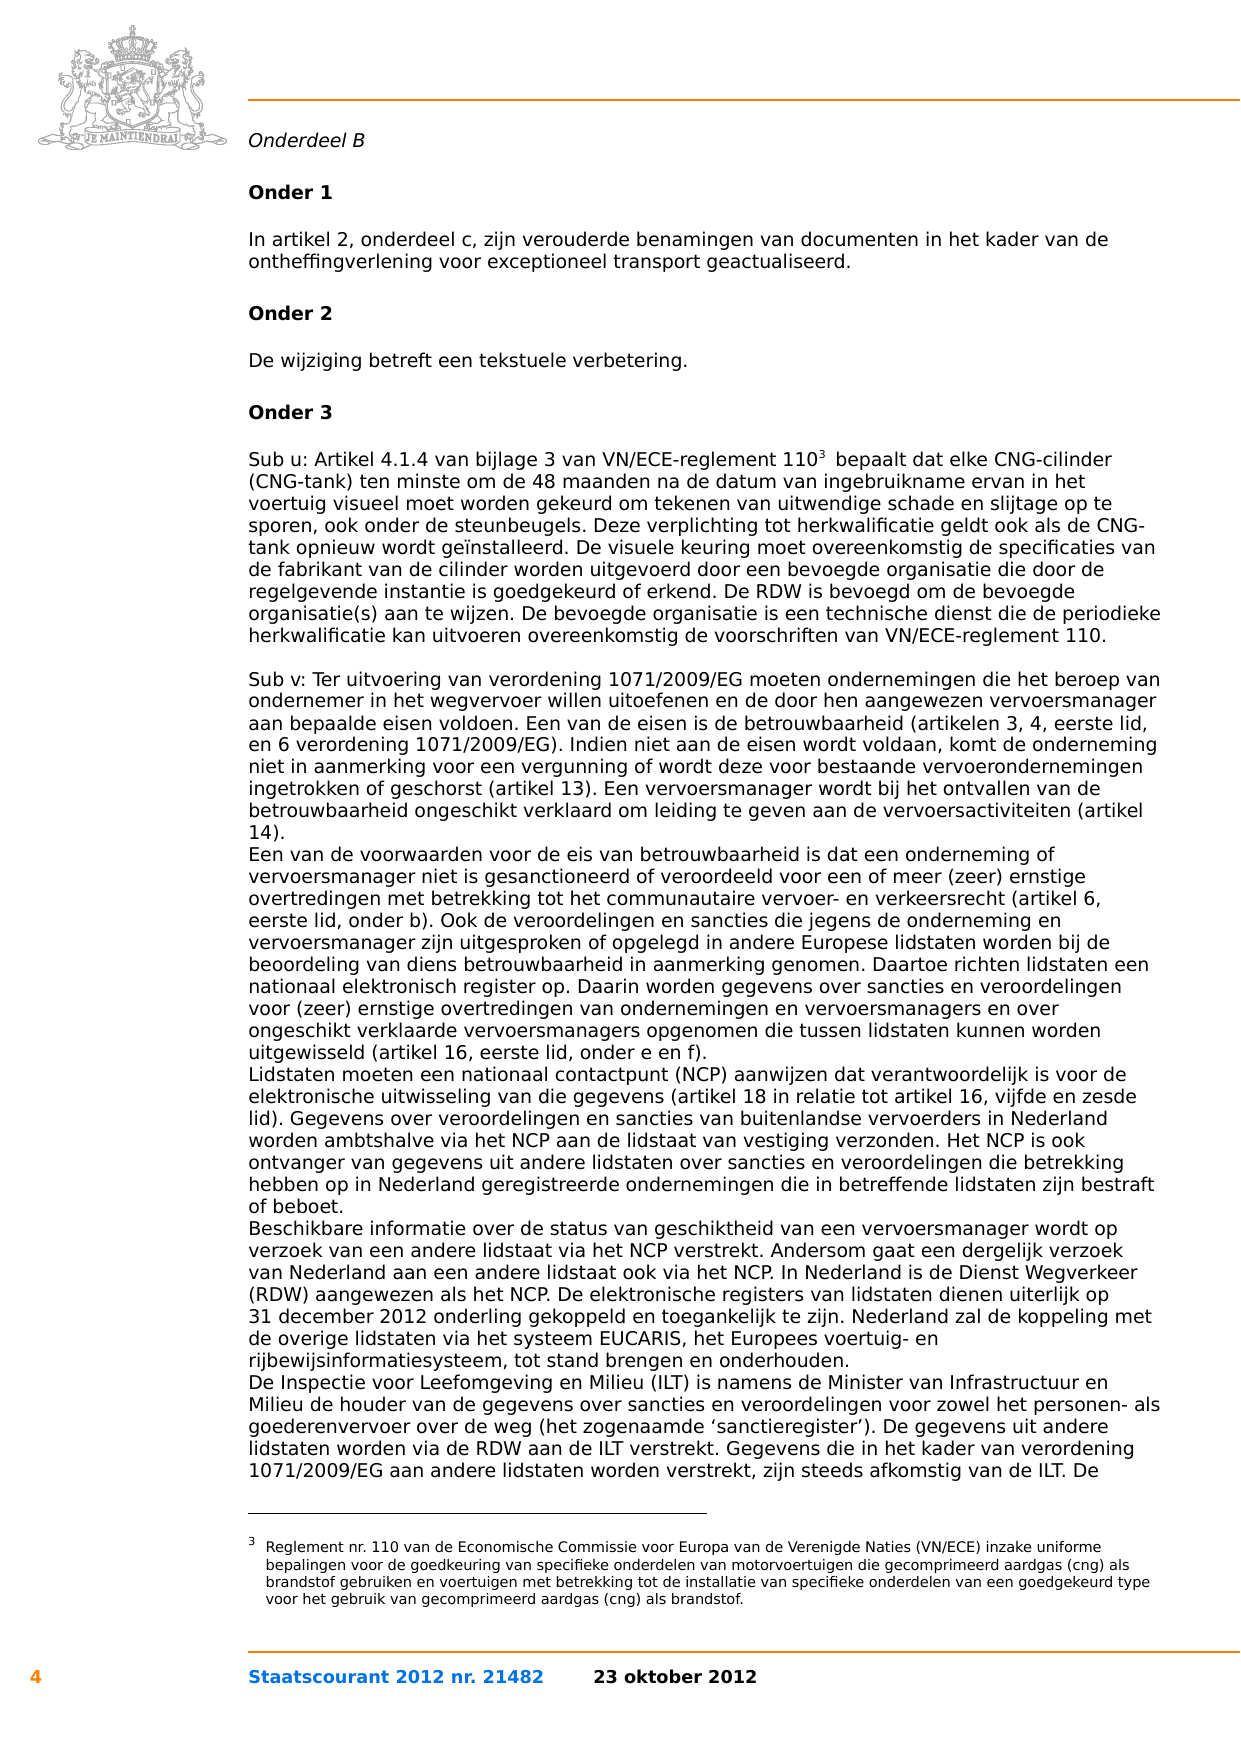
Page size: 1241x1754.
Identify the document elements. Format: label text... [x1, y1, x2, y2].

text Sub u: Artikel 4.1.4 van bijlage 3 van VN/ECE-reglement 110 bepaalt dat elke CNG-cilinder (CNG-tank) ten minste om de 48 maanden na de datum van ingebruikname ervan in het voertuig visueel moet worden gekeurd om tekenen van uitwendige schade en slijtage op te sporen, ook onder de steunbeugels. Deze verplichting tot herkwalificatie geldt ook als de CNG-tank opnieuw wordt geïnstalleerd. De visuele keuring moet overeenkomstig de specificaties van de fabrikant van de cilinder worden uitgevoerd door een bevoegde organisatie die door de regelgevende instantie is goedgekeurd of erkend. De RDW is bevoegd om de bevoegde organisatie(s) aan te wijzen. De bevoegde organisatie is een technische dienst die de periodieke herkwalificatie kan uitvoeren overeenkomstig de voorschriften van VN/ECE-reglement 110. [248, 449, 1163, 647]
text Lidstaten moeten een nationaal contactpunt (NCP) aanwijzen dat verantwoordelijk is voor de elektronische uitwisseling van die gegevens (artikel 18 in relatie tot artikel 16, vijfde en zesde lid). Gegevens over veroordelingen en sancties van buitenlandse vervoerders in Nederland worden ambtshalve via het NCP aan de lidstaat van vestiging verzonden. Het NCP is ook ontvanger van gegevens uit andere lidstaten over sancties en veroordelingen die betrekking hebben op in Nederland geregistreerde ondernemingen die in betreffende lidstaten zijn bestraft of beboet. [248, 1064, 1163, 1218]
subtitle Onderdeel B [248, 130, 1163, 152]
text Reglement nr. 110 van de Economische Commissie voor Europa van de Verenigde Naties (VN/ECE) inzake uniforme bepalingen voor de goedkeuring van specifieke onderdelen van motorvoertuigen die gecomprimeerd aardgas (cng) als brandstof gebruiken en voertuigen met betrekking tot de installatie van specifieke onderdelen van een goedgekeurd type voor het gebruik van gecomprimeerd aardgas (cng) als brandstof. [248, 1535, 1163, 1608]
subtitle Onder 3 [248, 402, 1163, 424]
text Beschikbare informatie over de status van geschiktheid van een vervoersmanager wordt op verzoek van een andere lidstaat via het NCP verstrekt. Andersom gaat een dergelijk verzoek van Nederland aan een andere lidstaat ook via het NCP. In Nederland is de Dienst Wegverkeer (RDW) aangewezen als het NCP. De elektronische registers van lidstaten dienen uiterlijk op 31 december 2012 onderling gekoppeld en toegankelijk te zijn. Nederland zal de koppeling met de overige lidstaten via het systeem EUCARIS, het Europees voertuig- en rijbewijsinformatiesysteem, tot stand brengen en onderhouden. [248, 1218, 1163, 1372]
text De wijziging betreft een tekstuele verbetering. [248, 350, 1163, 372]
subtitle Onder 2 [248, 303, 1163, 325]
picture [38, 25, 227, 150]
text In artikel 2, onderdeel c, zijn verouderde benamingen van documenten in het kader van de ontheffingverlening voor exceptioneel transport geactualiseerd. [248, 229, 1163, 273]
text Een van de voorwaarden voor de eis van betrouwbaarheid is dat een onderneming of vervoersmanager niet is gesanctioneerd of veroordeeld voor een of meer (zeer) ernstige overtredingen met betrekking tot het communautaire vervoer- en verkeersrecht (artikel 6, eerste lid, onder b). Ook de veroordelingen en sancties die jegens de onderneming en vervoersmanager zijn uitgesproken of opgelegd in andere Europese lidstaten worden bij de beoordeling van diens betrouwbaarheid in aanmerking genomen. Daartoe richten lidstaten een nationaal elektronisch register op. Daarin worden gegevens over sancties en veroordelingen voor (zeer) ernstige overtredingen van ondernemingen en vervoersmanagers en over ongeschikt verklaarde vervoersmanagers opgenomen die tussen lidstaten kunnen worden uitgewisseld (artikel 16, eerste lid, onder e en f). [248, 844, 1163, 1064]
text De Inspectie voor Leefomgeving en Milieu (ILT) is namens de Minister van Infrastructuur en Milieu de houder van de gegevens over sancties en veroordelingen voor zowel het personen- als goederenvervoer over de weg (het zogenaamde ‘sanctieregister’). De gegevens uit andere lidstaten worden via de RDW aan de ILT verstrekt. Gegevens die in het kader van verordening 1071/2009/EG aan andere lidstaten worden verstrekt, zijn steeds afkomstig van de ILT. De [248, 1372, 1163, 1482]
text Sub v: Ter uitvoering van verordening 1071/2009/EG moeten ondernemingen die het beroep van ondernemer in het wegvervoer willen uitoefenen en de door hen aangewezen vervoersmanager aan bepaalde eisen voldoen. Een van de eisen is de betrouwbaarheid (artikelen 3, 4, eerste lid, en 6 verordening 1071/2009/EG). Indien niet aan de eisen wordt voldaan, komt de onderneming niet in aanmerking voor een vergunning of wordt deze voor bestaande vervoerondernemingen ingetrokken of geschorst (artikel 13). Een vervoersmanager wordt bij het ontvallen van de betrouwbaarheid ongeschikt verklaard om leiding te geven aan de vervoersactiviteiten (artikel 14). [248, 668, 1163, 844]
subtitle Onder 1 [248, 182, 1163, 204]
